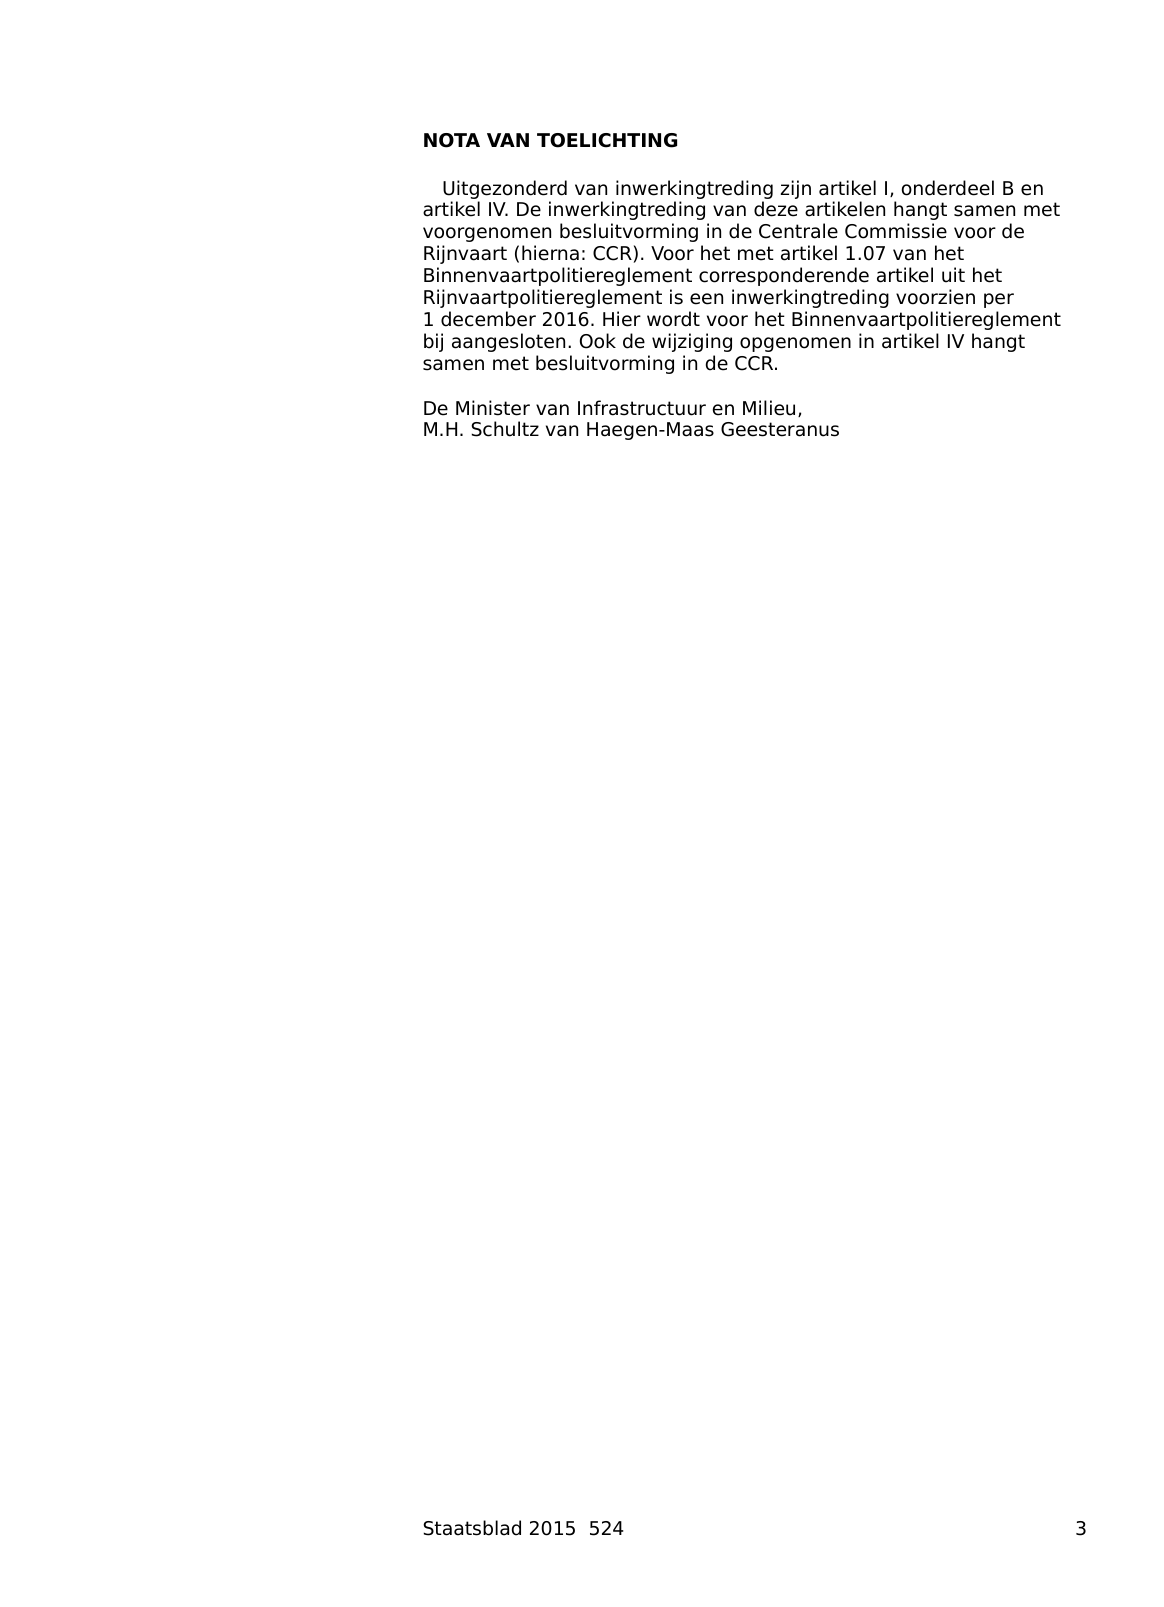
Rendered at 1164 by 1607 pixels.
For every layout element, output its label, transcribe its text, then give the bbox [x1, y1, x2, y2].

text De Minister van Infrastructuur en Milieu, M.H. Schultz van Haegen-Maas Geesteranus [422, 397, 1087, 441]
subtitle NOTA VAN TOELICHTING [422, 130, 1087, 152]
text Uitgezonderd van inwerkingtreding zijn artikel I, onderdeel B en artikel IV. De inwerkingtreding van deze artikelen hangt samen met voorgenomen besluitvorming in de Centrale Commissie voor de Rijnvaart (hierna: CCR). Voor het met artikel 1.07 van het Binnenvaartpolitiereglement corresponderende artikel uit het Rijnvaartpolitiereglement is een inwerkingtreding voorzien per 1 december 2016. Hier wordt voor het Binnenvaartpolitiereglement bij aangesloten. Ook de wijziging opgenomen in artikel IV hangt samen met besluitvorming in de CCR. [422, 177, 1087, 375]
